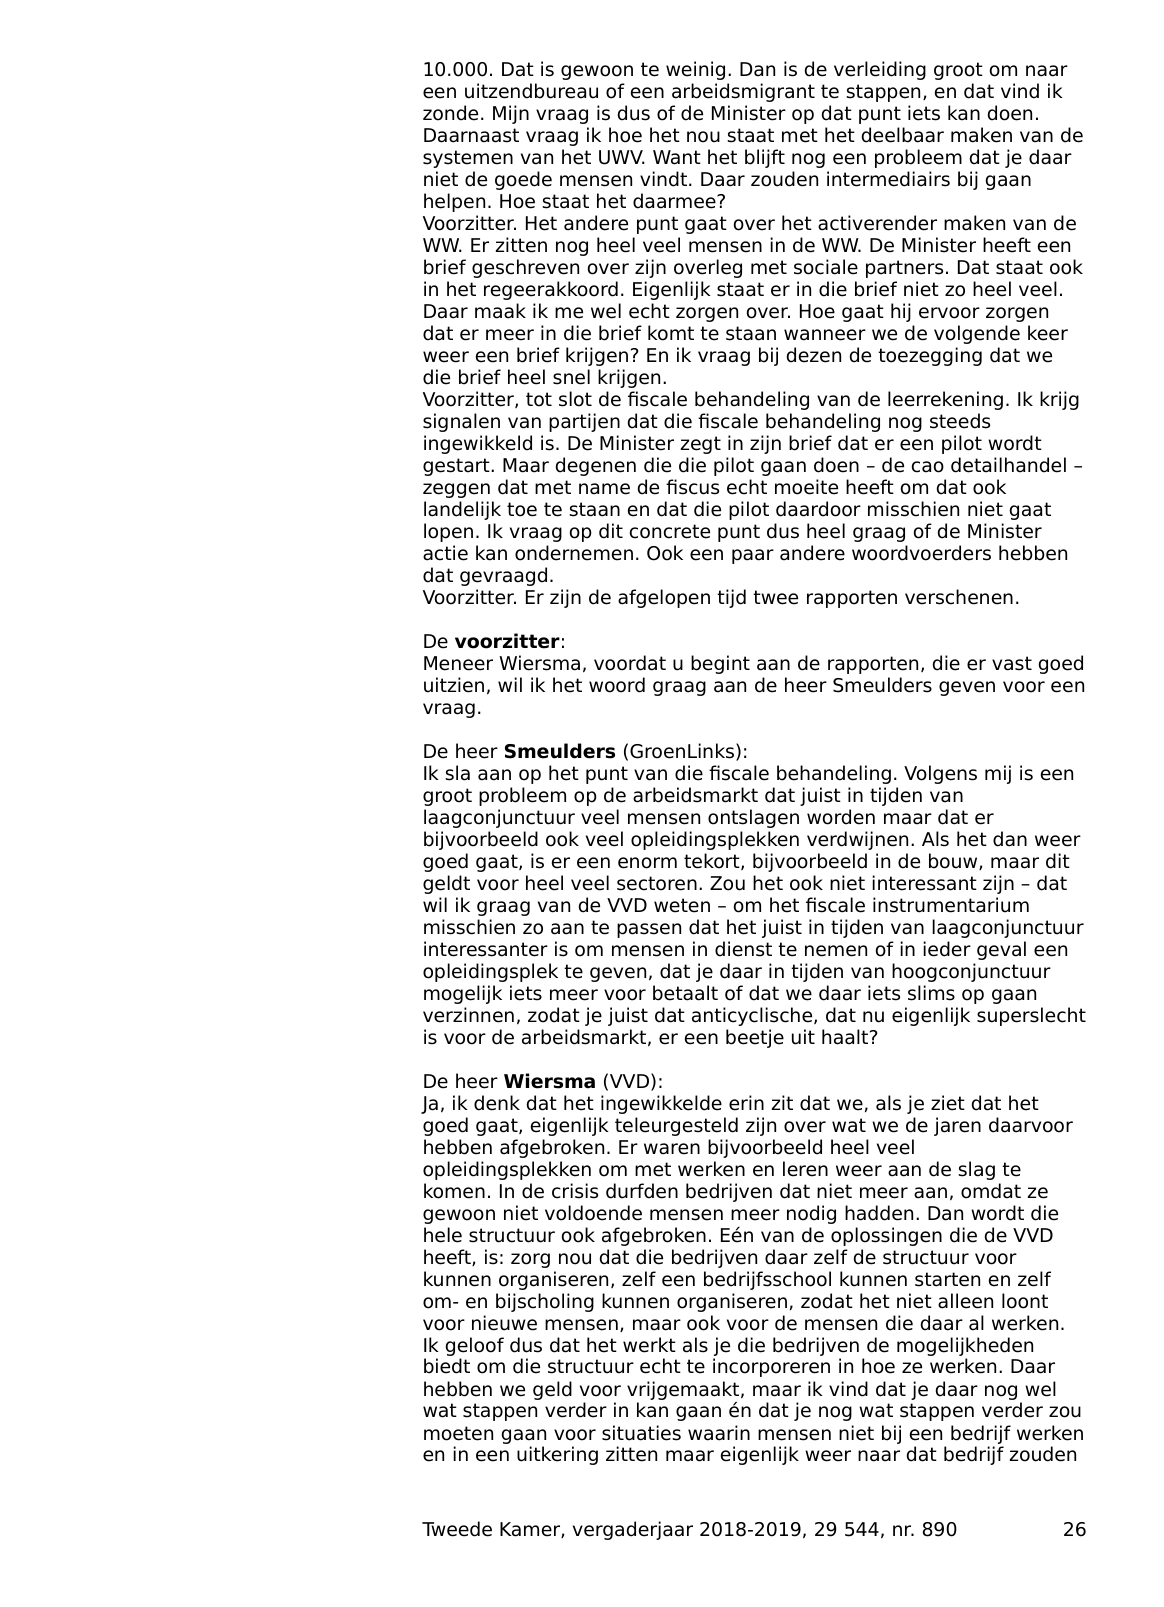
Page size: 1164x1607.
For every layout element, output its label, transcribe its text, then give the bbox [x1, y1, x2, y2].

text Voorzitter, tot slot de fiscale behandeling van de leerrekening. Ik krijg signalen van partijen dat die fiscale behandeling nog steeds ingewikkeld is. De Minister zegt in zijn brief dat er een pilot wordt gestart. Maar degenen die die pilot gaan doen – de cao detailhandel – zeggen dat met name de fiscus echt moeite heeft om dat ook landelijk toe te staan en dat die pilot daardoor misschien niet gaat lopen. Ik vraag op dit concrete punt dus heel graag of de Minister actie kan ondernemen. Ook een paar andere woordvoerders hebben dat gevraagd. [422, 389, 1087, 587]
text De heer Wiersma (VVD): [422, 1071, 1087, 1093]
text 10.000. Dat is gewoon te weinig. Dan is de verleiding groot om naar een uitzendbureau of een arbeidsmigrant te stappen, en dat vind ik zonde. Mijn vraag is dus of de Minister op dat punt iets kan doen. [422, 59, 1087, 125]
text De heer Smeulders (GroenLinks): [422, 741, 1087, 763]
text Daarnaast vraag ik hoe het nou staat met het deelbaar maken van de systemen van het UWV. Want het blijft nog een probleem dat je daar niet de goede mensen vindt. Daar zouden intermediairs bij gaan helpen. Hoe staat het daarmee? [422, 125, 1087, 213]
text Ik sla aan op het punt van die fiscale behandeling. Volgens mij is een groot probleem op de arbeidsmarkt dat juist in tijden van laagconjunctuur veel mensen ontslagen worden maar dat er bijvoorbeeld ook veel opleidingsplekken verdwijnen. Als het dan weer goed gaat, is er een enorm tekort, bijvoorbeeld in de bouw, maar dit geldt voor heel veel sectoren. Zou het ook niet interessant zijn – dat wil ik graag van de VVD weten – om het fiscale instrumentarium misschien zo aan te passen dat het juist in tijden van laagconjunctuur interessanter is om mensen in dienst te nemen of in ieder geval een opleidingsplek te geven, dat je daar in tijden van hoogconjunctuur mogelijk iets meer voor betaalt of dat we daar iets slims op gaan verzinnen, zodat je juist dat anticyclische, dat nu eigenlijk superslecht is voor de arbeidsmarkt, er een beetje uit haalt? [422, 763, 1087, 1048]
text Voorzitter. Er zijn de afgelopen tijd twee rapporten verschenen. [422, 587, 1087, 608]
text Ja, ik denk dat het ingewikkelde erin zit dat we, als je ziet dat het goed gaat, eigenlijk teleurgesteld zijn over wat we de jaren daarvoor hebben afgebroken. Er waren bijvoorbeeld heel veel opleidingsplekken om met werken en leren weer aan de slag te komen. In de crisis durfden bedrijven dat niet meer aan, omdat ze gewoon niet voldoende mensen meer nodig hadden. Dan wordt die hele structuur ook afgebroken. Eén van de oplossingen die de VVD heeft, is: zorg nou dat die bedrijven daar zelf de structuur voor kunnen organiseren, zelf een bedrijfsschool kunnen starten en zelf om- en bijscholing kunnen organiseren, zodat het niet alleen loont voor nieuwe mensen, maar ook voor de mensen die daar al werken. Ik geloof dus dat het werkt als je die bedrijven de mogelijkheden biedt om die structuur echt te incorporeren in hoe ze werken. Daar hebben we geld voor vrijgemaakt, maar ik vind dat je daar nog wel wat stappen verder in kan gaan én dat je nog wat stappen verder zou moeten gaan voor situaties waarin mensen niet bij een bedrijf werken en in een uitkering zitten maar eigenlijk weer naar dat bedrijf zouden [422, 1093, 1087, 1466]
text Voorzitter. Het andere punt gaat over het activerender maken van de WW. Er zitten nog heel veel mensen in de WW. De Minister heeft een brief geschreven over zijn overleg met sociale partners. Dat staat ook in het regeerakkoord. Eigenlijk staat er in die brief niet zo heel veel. Daar maak ik me wel echt zorgen over. Hoe gaat hij ervoor zorgen dat er meer in die brief komt te staan wanneer we de volgende keer weer een brief krijgen? En ik vraag bij dezen de toezegging dat we die brief heel snel krijgen. [422, 213, 1087, 389]
text De voorzitter: [422, 631, 1087, 653]
text Meneer Wiersma, voordat u begint aan de rapporten, die er vast goed uitzien, wil ik het woord graag aan de heer Smeulders geven voor een vraag. [422, 653, 1087, 719]
